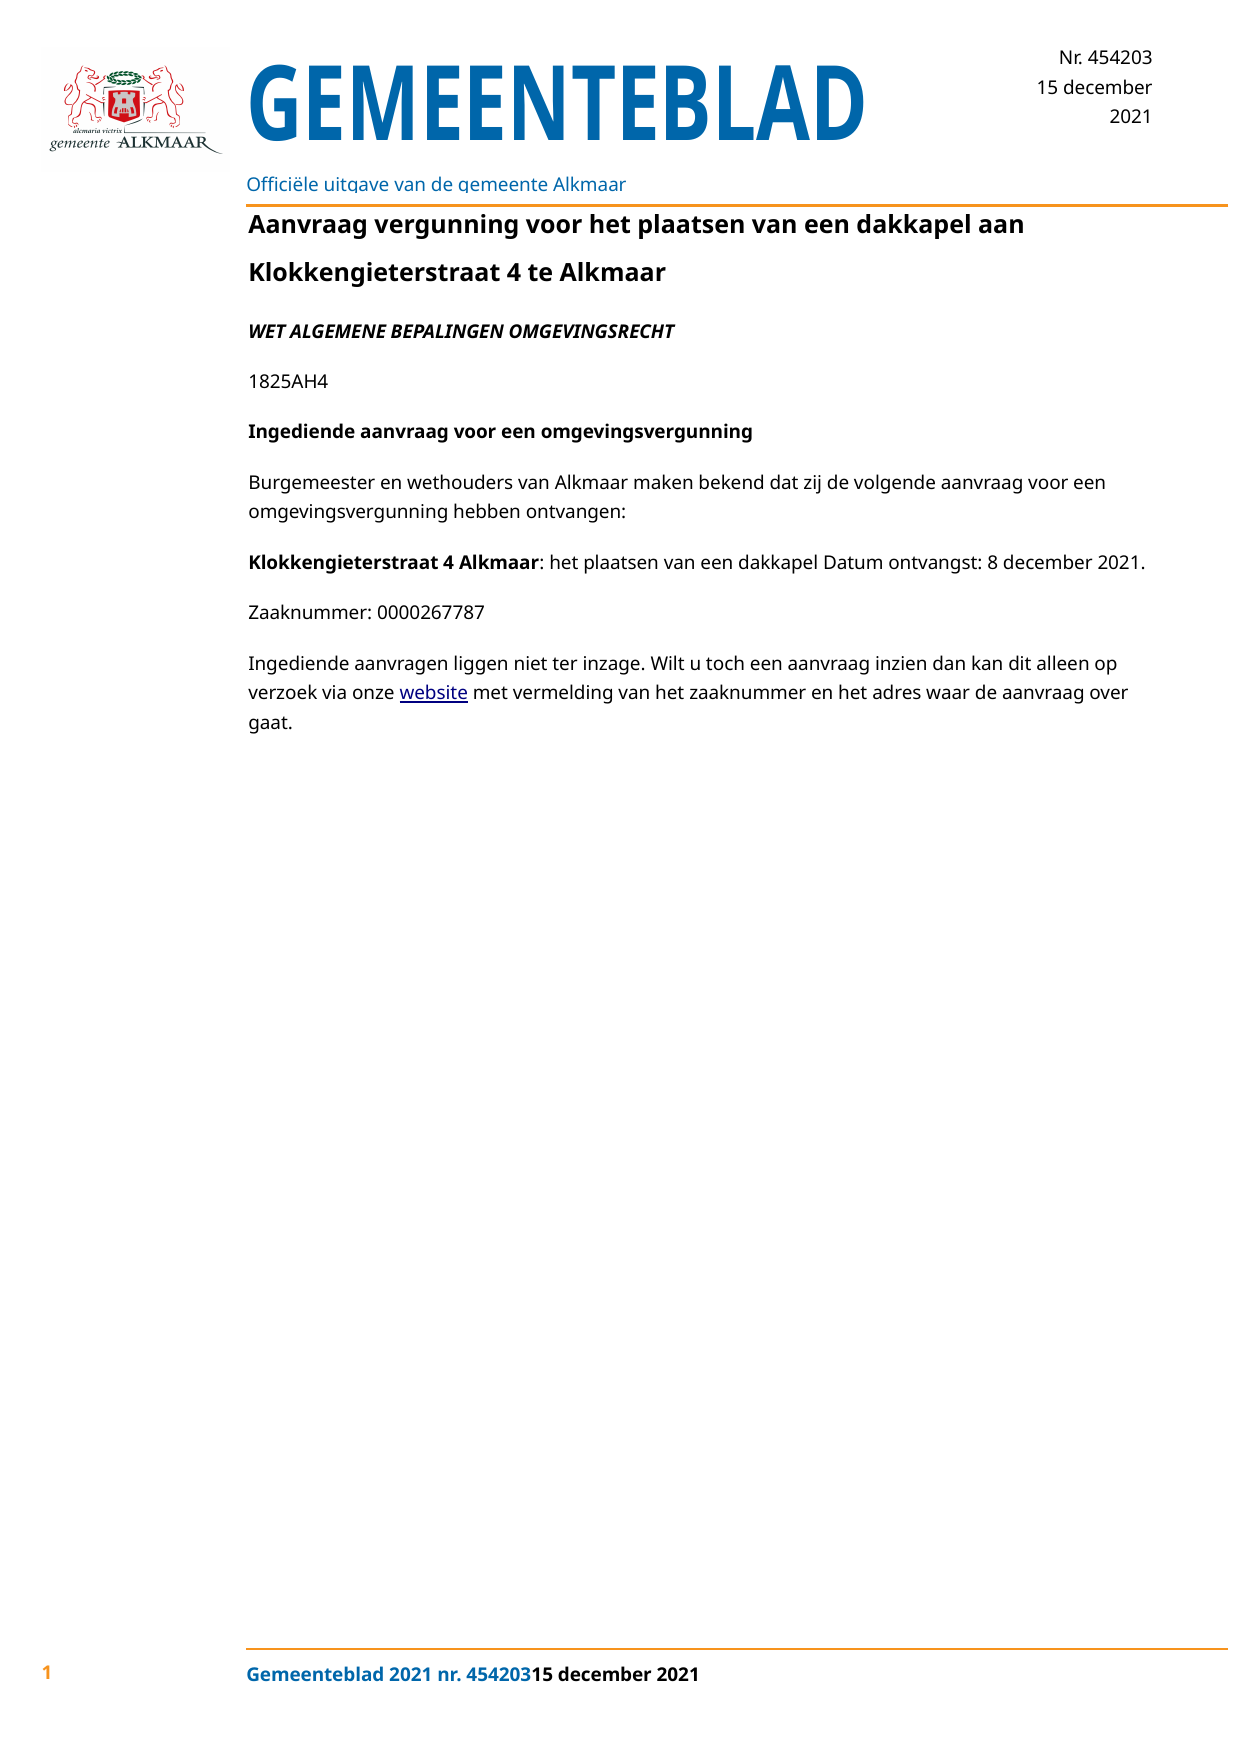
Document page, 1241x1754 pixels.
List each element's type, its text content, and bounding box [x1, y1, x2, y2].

picture [41, 47, 231, 172]
text Ingediende aanvraag voor een omgevingsvergunning [248, 419, 1152, 444]
text Zaaknummer: 0000267787 [248, 599, 1152, 625]
text WET ALGEMENE BEPALINGEN OMGEVINGSRECHT [248, 318, 1152, 344]
text 1825AH4 [248, 368, 1152, 394]
text Ingediende aanvragen liggen niet ter inzage. Wilt u toch een aanvraag inzien dan kan dit alleen op verzoek via onze website met vermelding van het zaaknummer en het adres waar de aanvraag over gaat. [248, 650, 1152, 735]
text Burgemeester en wethouders van Alkmaar maken bekend dat zij de volgende aanvraag voor een omgevingsvergunning hebben ontvangen: [248, 469, 1152, 524]
text Klokkengieterstraat 4 Alkmaar: het plaatsen van een dakkapel Datum ontvangst: 8 december 2021. [248, 549, 1152, 575]
text Aanvraag vergunning voor het plaatsen van een dakkapel aan Klokkengieterstraat 4 te Alkmaar [248, 207, 1152, 288]
